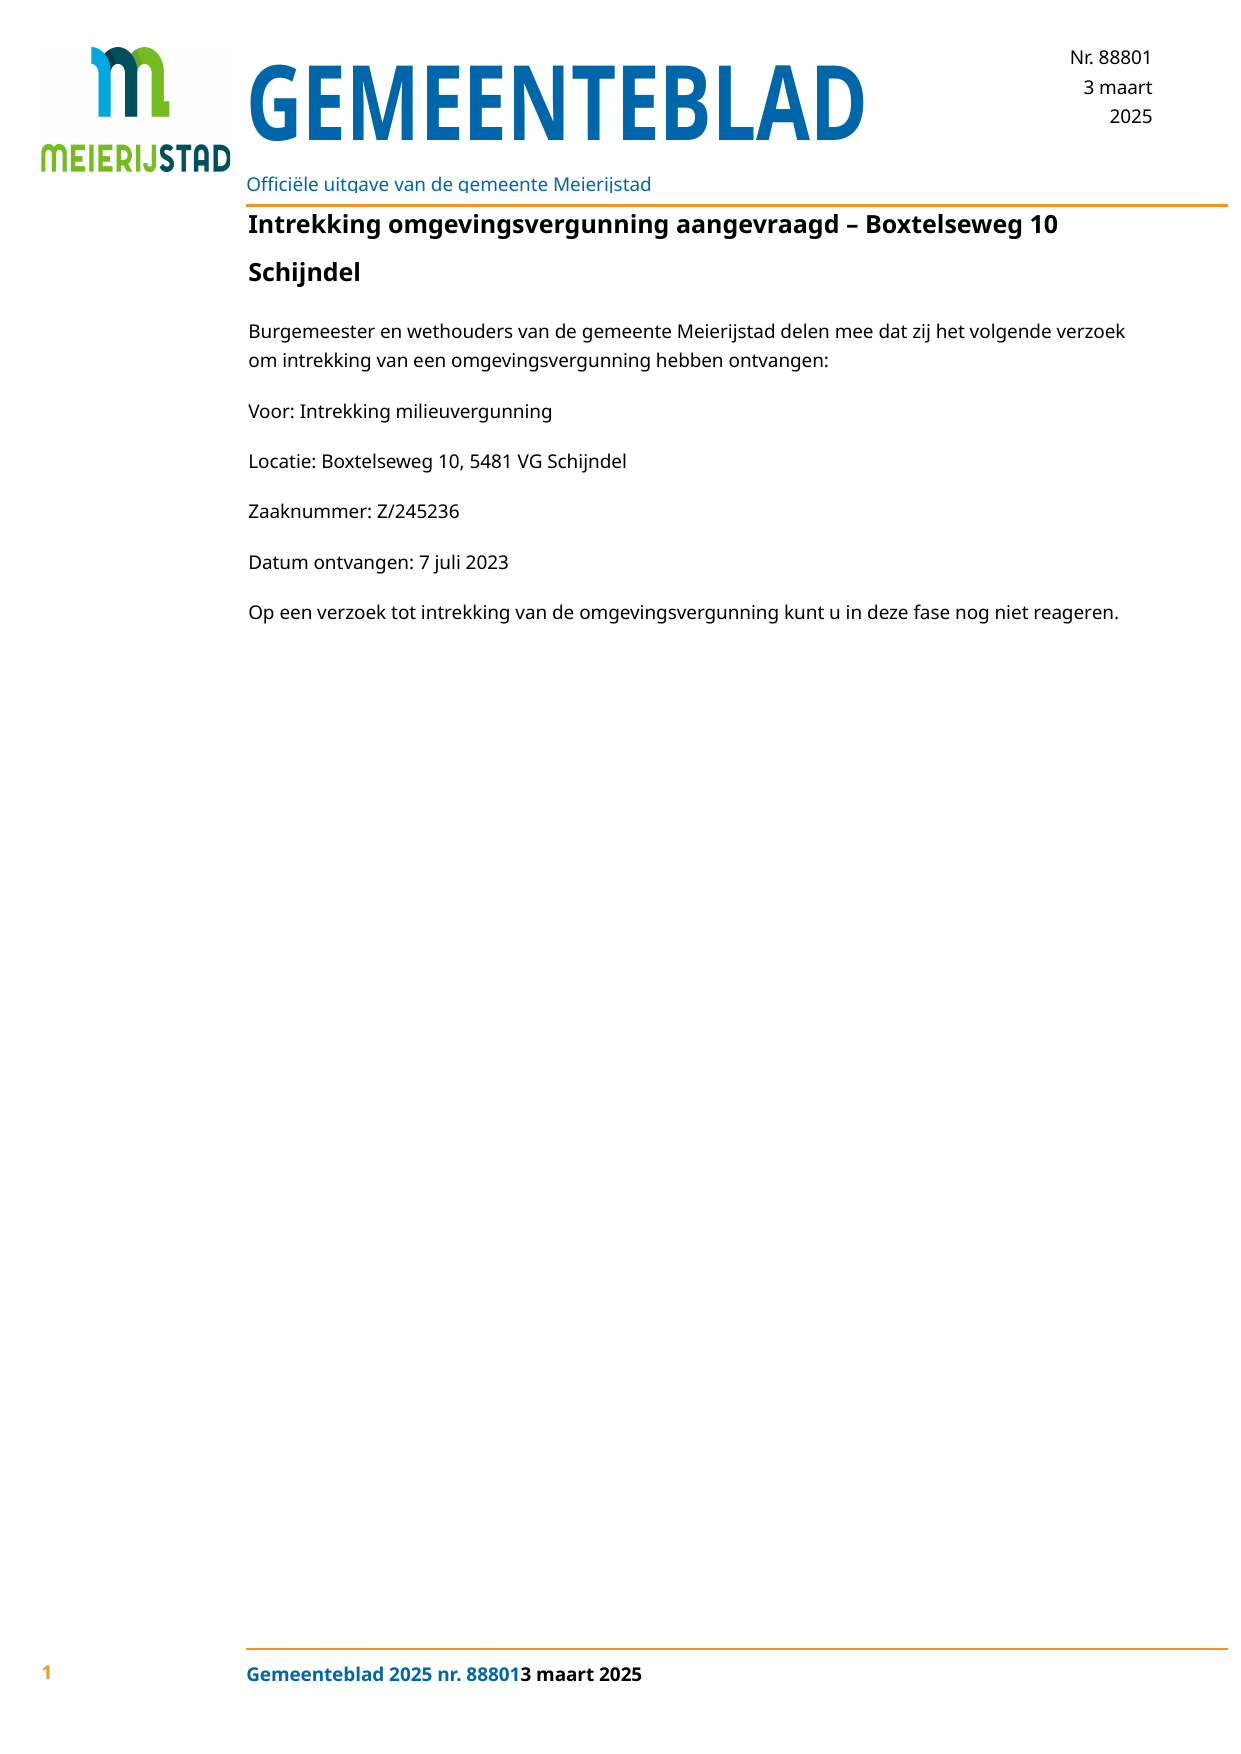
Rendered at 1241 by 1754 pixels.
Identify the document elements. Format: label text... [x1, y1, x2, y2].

text Zaaknummer: Z/245236 [248, 499, 1152, 524]
text Datum ontvangen: 7 juli 2023 [248, 549, 1152, 575]
text Burgemeester en wethouders van de gemeente Meierijstad delen mee dat zij het volgende verzoek om intrekking van een omgevingsvergunning hebben ontvangen: [248, 318, 1152, 373]
text Locatie: Boxtelseweg 10, 5481 VG Schijndel [248, 448, 1152, 474]
text Voor: Intrekking milieuvergunning [248, 398, 1152, 424]
text Intrekking omgevingsvergunning aangevraagd – Boxtelseweg 10 Schijndel [248, 207, 1152, 288]
picture [41, 47, 231, 172]
text Op een verzoek tot intrekking van de omgevingsvergunning kunt u in deze fase nog niet reageren. [248, 599, 1152, 625]
